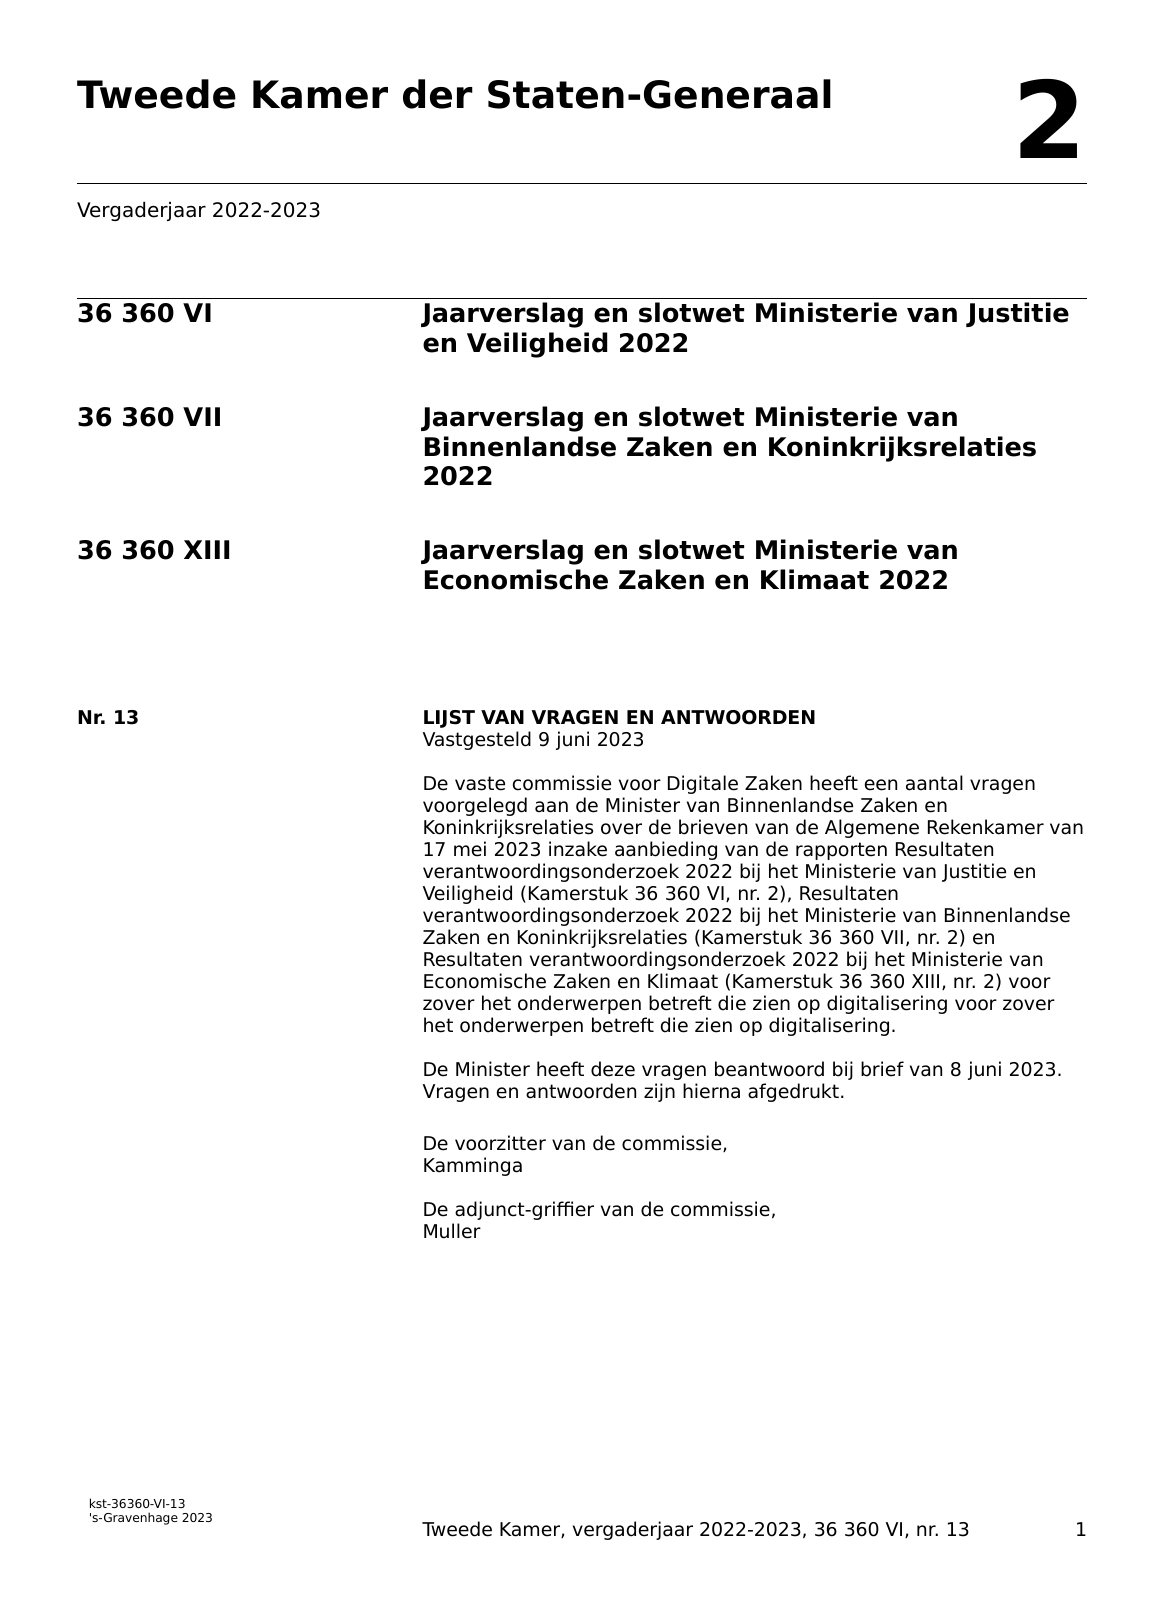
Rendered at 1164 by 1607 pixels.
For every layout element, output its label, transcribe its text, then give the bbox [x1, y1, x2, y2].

text 's-Gravenhage 2023 [88, 1511, 323, 1525]
subtitle 36 360 XIII Jaarverslag en slotwet Ministerie van Economische Zaken en Klimaat 2022 [77, 536, 1087, 596]
subtitle Nr. 13 LIJST VAN VRAGEN EN ANTWOORDEN [77, 707, 1087, 728]
text De vaste commissie voor Digitale Zaken heeft een aantal vragen voorgelegd aan de Minister van Binnenlandse Zaken en Koninkrijksrelaties over de brieven van de Algemene Rekenkamer van 17 mei 2023 inzake aanbieding van de rapporten Resultaten verantwoordingsonderzoek 2022 bij het Ministerie van Justitie en Veiligheid (Kamerstuk 36 360 VI, nr. 2), Resultaten verantwoordingsonderzoek 2022 bij het Ministerie van Binnenlandse Zaken en Koninkrijksrelaties (Kamerstuk 36 360 VII, nr. 2) en Resultaten verantwoordingsonderzoek 2022 bij het Ministerie van Economische Zaken en Klimaat (Kamerstuk 36 360 XIII, nr. 2) voor zover het onderwerpen betreft die zien op digitalisering voor zover het onderwerpen betreft die zien op digitalisering. [422, 773, 1087, 1036]
table_cell Vergaderjaar 2022-2023 [77, 184, 1087, 298]
text kst-36360-VI-13 [88, 1497, 323, 1511]
table_header Tweede Kamer der Staten-Generaal [77, 59, 886, 183]
subtitle 36 360 VI Jaarverslag en slotwet Ministerie van Justitie en Veiligheid 2022 [77, 299, 1087, 358]
table_header 2 [886, 59, 1087, 183]
text Vastgesteld 9 juni 2023 [422, 728, 1087, 751]
text De voorzitter van de commissie, Kamminga [422, 1133, 1087, 1177]
text De Minister heeft deze vragen beantwoord bij brief van 8 juni 2023. Vragen en antwoorden zijn hierna afgedrukt. [422, 1059, 1087, 1103]
text De adjunct-griffier van de commissie, Muller [422, 1199, 1087, 1243]
subtitle 36 360 VII Jaarverslag en slotwet Ministerie van Binnenlandse Zaken en Koninkrijksrelaties 2022 [77, 403, 1087, 492]
